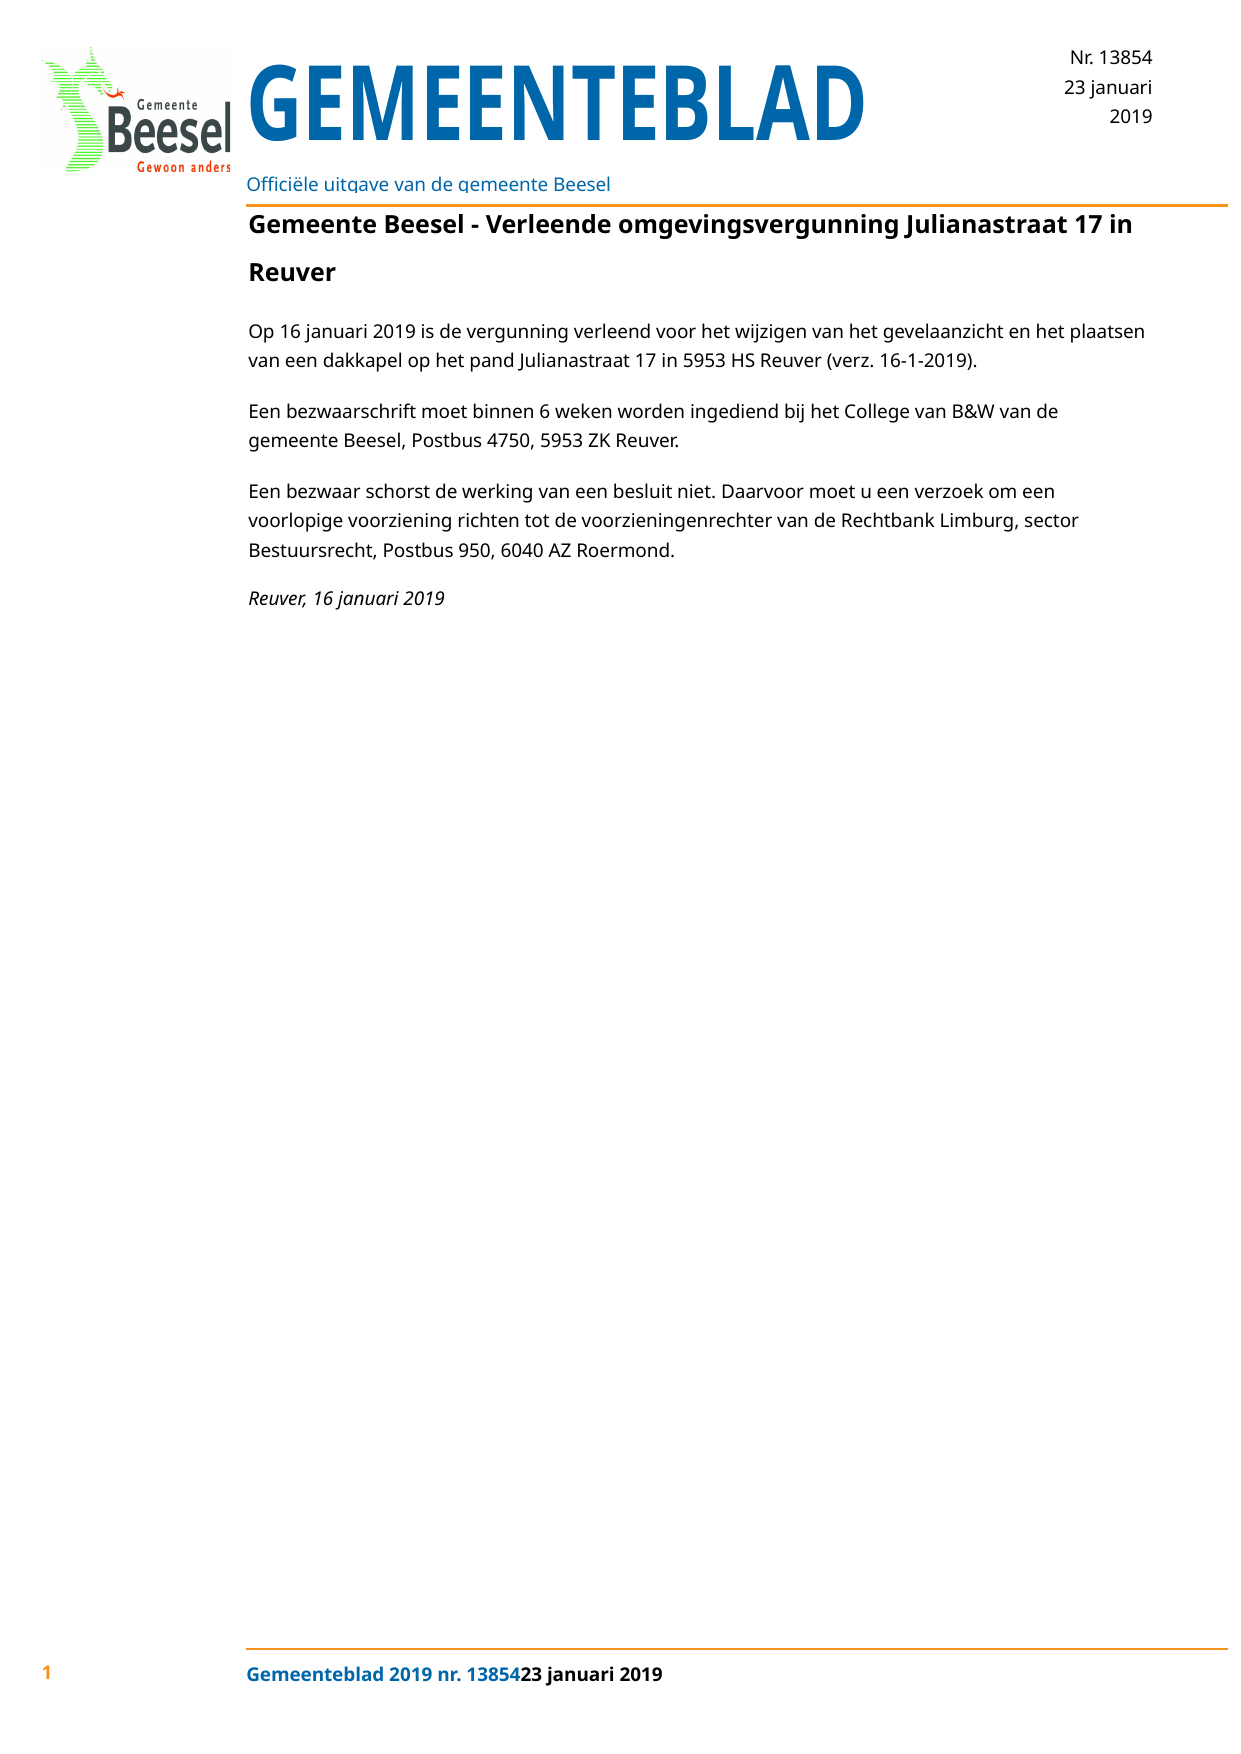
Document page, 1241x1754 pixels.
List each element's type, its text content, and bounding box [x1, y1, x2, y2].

picture [41, 47, 231, 172]
text Reuver, 16 januari 2019 [248, 585, 1152, 611]
text Gemeente Beesel - Verleende omgevingsvergunning Julianastraat 17 in Reuver [248, 207, 1152, 288]
text Een bezwaarschrift moet binnen 6 weken worden ingediend bij het College van B&W van de gemeente Beesel, Postbus 4750, 5953 ZK Reuver. [248, 398, 1152, 453]
text Een bezwaar schorst de werking van een besluit niet. Daarvoor moet u een verzoek om een voorlopige voorziening richten tot de voorzieningenrechter van de Rechtbank Limburg, sector Bestuursrecht, Postbus 950, 6040 AZ Roermond. [248, 478, 1152, 563]
text Op 16 januari 2019 is de vergunning verleend voor het wijzigen van het gevelaanzicht en het plaatsen van een dakkapel op het pand Julianastraat 17 in 5953 HS Reuver (verz. 16-1-2019). [248, 318, 1152, 373]
